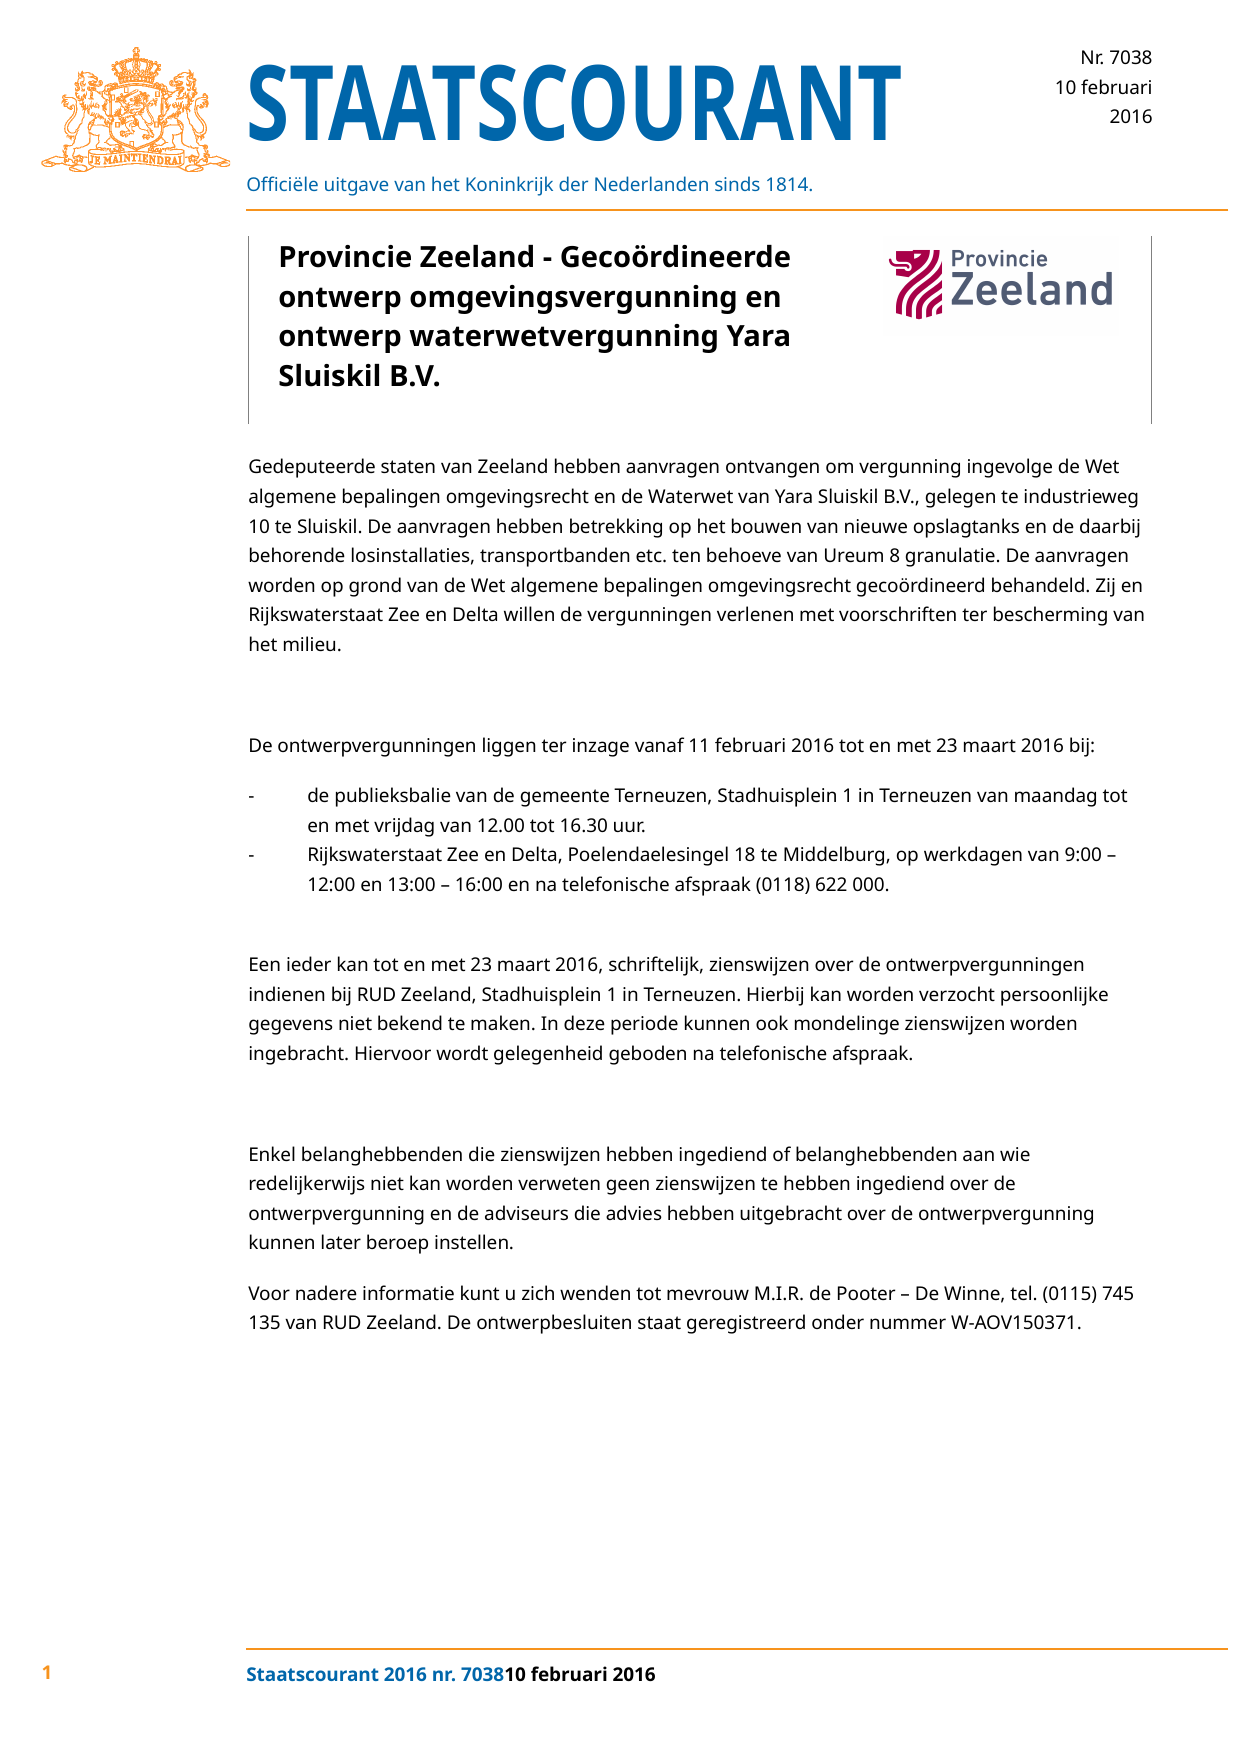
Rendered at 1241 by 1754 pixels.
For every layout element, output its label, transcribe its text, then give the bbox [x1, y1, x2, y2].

list de publieksbalie van de gemeente Terneuzen, Stadhuisplein 1 in Terneuzen van maandag tot en met vrijdag van 12.00 tot 16.30 uur. [248, 782, 1152, 838]
picture [882, 236, 1119, 336]
text Enkel belanghebbenden die zienswijzen hebben ingediend of belanghebbenden aan wie redelijkerwijs niet kan worden verweten geen zienswijzen te hebben ingediend over de ontwerpvergunning en de adviseurs die advies hebben uitgebracht over de ontwerpvergunning kunnen later beroep instellen. [248, 1141, 1152, 1255]
table_header Provincie Zeeland - Gecoördineerde ontwerp omgevingsvergunning en ontwerp waterwetvergunning Yara Sluiskil B.V. [249, 236, 850, 424]
table_header [850, 236, 1151, 424]
text Een ieder kan tot en met 23 maart 2016, schriftelijk, zienswijzen over de ontwerpvergunningen indienen bij RUD Zeeland, Stadhuisplein 1 in Terneuzen. Hierbij kan worden verzocht persoonlijke gegevens niet bekend te maken. In deze periode kunnen ook mondelinge zienswijzen worden ingebracht. Hiervoor wordt gelegenheid geboden na telefonische afspraak. [248, 951, 1152, 1066]
picture [41, 47, 231, 172]
list Rijkswaterstaat Zee en Delta, Poelendaelesingel 18 te Middelburg, op werkdagen van 9:00 – 12:00 en 13:00 – 16:00 en na telefonische afspraak (0118) 622 000. [248, 842, 1152, 897]
text Voor nadere informatie kunt u zich wenden tot mevrouw M.I.R. de Pooter – De Winne, tel. (0115) 745 135 van RUD Zeeland. De ontwerpbesluiten staat geregistreerd onder nummer W-AOV150371. [248, 1280, 1152, 1335]
text De ontwerpvergunningen liggen ter inzage vanaf 11 februari 2016 tot en met 23 maart 2016 bij: [248, 732, 1152, 758]
text Gedeputeerde staten van Zeeland hebben aanvragen ontvangen om vergunning ingevolge de Wet algemene bepalingen omgevingsrecht en de Waterwet van Yara Sluiskil B.V., gelegen te industrieweg 10 te Sluiskil. De aanvragen hebben betrekking op het bouwen van nieuwe opslagtanks en de daarbij behorende losinstallaties, transportbanden etc. ten behoeve van Ureum 8 granulatie. De aanvragen worden op grond van de Wet algemene bepalingen omgevingsrecht gecoördineerd behandeld. Zij en Rijkswaterstaat Zee en Delta willen de vergunningen verlenen met voorschriften ter bescherming van het milieu. [248, 454, 1152, 657]
